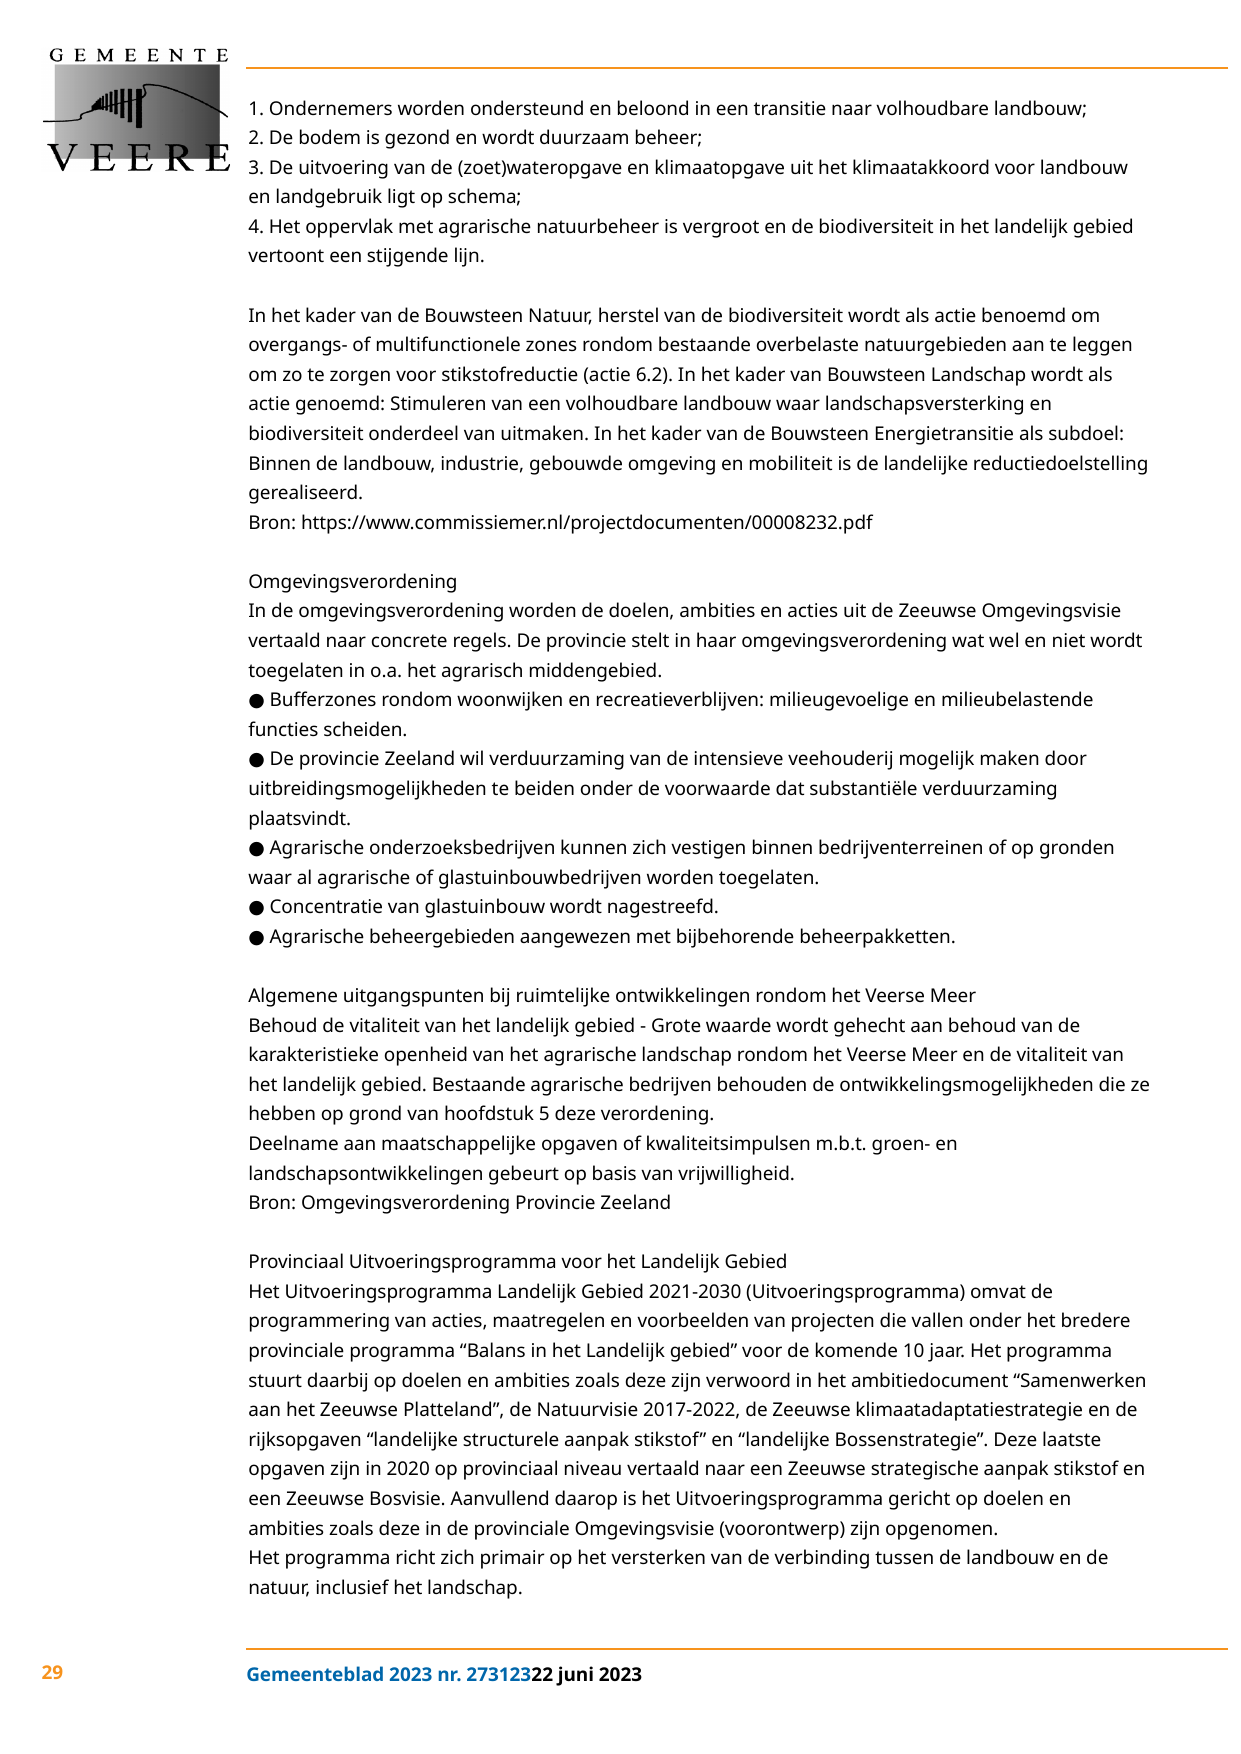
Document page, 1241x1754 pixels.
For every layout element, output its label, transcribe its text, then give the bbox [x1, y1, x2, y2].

text 1. Ondernemers worden ondersteund en beloond in een transitie naar volhoudbare landbouw; [248, 95, 1152, 121]
text ● Agrarische beheergebieden aangewezen met bijbehorende beheerpakketten. [248, 923, 1152, 949]
picture [41, 47, 231, 172]
text ● Agrarische onderzoeksbedrijven kunnen zich vestigen binnen bedrijventerreinen of op gronden waar al agrarische of glastuinbouwbedrijven worden toegelaten. [248, 834, 1152, 890]
text Algemene uitgangspunten bij ruimtelijke ontwikkelingen rondom het Veerse Meer [248, 982, 1152, 1008]
text Het Uitvoeringsprogramma Landelijk Gebied 2021-2030 (Uitvoeringsprogramma) omvat de programmering van acties, maatregelen en voorbeelden van projecten die vallen onder het bredere provinciale programma “Balans in het Landelijk gebied” voor de komende 10 jaar. Het programma stuurt daarbij op doelen en ambities zoals deze zijn verwoord in het ambitiedocument “Samenwerken aan het Zeeuwse Platteland”, de Natuurvisie 2017-2022, de Zeeuwse klimaatadaptatiestrategie en de rijksopgaven “landelijke structurele aanpak stikstof” en “landelijke Bossenstrategie”. Deze laatste opgaven zijn in 2020 op provinciaal niveau vertaald naar een Zeeuwse strategische aanpak stikstof en een Zeeuwse Bosvisie. Aanvullend daarop is het Uitvoeringsprogramma gericht op doelen en ambities zoals deze in de provinciale Omgevingsvisie (voorontwerp) zijn opgenomen. [248, 1278, 1152, 1541]
text ● Bufferzones rondom woonwijken en recreatieverblijven: milieugevoelige en milieubelastende functies scheiden. [248, 686, 1152, 742]
text Provinciaal Uitvoeringsprogramma voor het Landelijk Gebied [248, 1248, 1152, 1274]
text Behoud de vitaliteit van het landelijk gebied - Grote waarde wordt gehecht aan behoud van de karakteristieke openheid van het agrarische landschap rondom het Veerse Meer en de vitaliteit van het landelijk gebied. Bestaande agrarische bedrijven behouden de ontwikkelingsmogelijkheden die ze hebben op grond van hoofdstuk 5 deze verordening. [248, 1012, 1152, 1126]
text In de omgevingsverordening worden de doelen, ambities en acties uit de Zeeuwse Omgevingsvisie vertaald naar concrete regels. De provincie stelt in haar omgevingsverordening wat wel en niet wordt toegelaten in o.a. het agrarisch middengebied. [248, 598, 1152, 683]
text Omgevingsverordening [248, 568, 1152, 594]
text ● Concentratie van glastuinbouw wordt nagestreefd. [248, 893, 1152, 919]
text Deelname aan maatschappelijke opgaven of kwaliteitsimpulsen m.b.t. groen- en landschapsontwikkelingen gebeurt op basis van vrijwilligheid. [248, 1130, 1152, 1186]
text In het kader van de Bouwsteen Natuur, herstel van de biodiversiteit wordt als actie benoemd om overgangs- of multifunctionele zones rondom bestaande overbelaste natuurgebieden aan te leggen om zo te zorgen voor stikstofreductie (actie 6.2). In het kader van Bouwsteen Landschap wordt als actie genoemd: Stimuleren van een volhoudbare landbouw waar landschapsversterking en biodiversiteit onderdeel van uitmaken. In het kader van de Bouwsteen Energietransitie als subdoel: Binnen de landbouw, industrie, gebouwde omgeving en mobiliteit is de landelijke reductiedoelstelling gerealiseerd. [248, 302, 1152, 505]
text 3. De uitvoering van de (zoet)wateropgave en klimaatopgave uit het klimaatakkoord voor landbouw en landgebruik ligt op schema; [248, 154, 1152, 209]
text 4. Het oppervlak met agrarische natuurbeheer is vergroot en de biodiversiteit in het landelijk gebied vertoont een stijgende lijn. [248, 213, 1152, 268]
text Bron: Omgevingsverordening Provincie Zeeland [248, 1189, 1152, 1215]
text Het programma richt zich primair op het versterken van de verbinding tussen de landbouw en de natuur, inclusief het landschap. [248, 1544, 1152, 1600]
text ● De provincie Zeeland wil verduurzaming van de intensieve veehouderij mogelijk maken door uitbreidingsmogelijkheden te beiden onder de voorwaarde dat substantiële verduurzaming plaatsvindt. [248, 746, 1152, 831]
text Bron: https://www.commissiemer.nl/projectdocumenten/00008232.pdf [248, 509, 1152, 535]
text 2. De bodem is gezond en wordt duurzaam beheer; [248, 124, 1152, 150]
